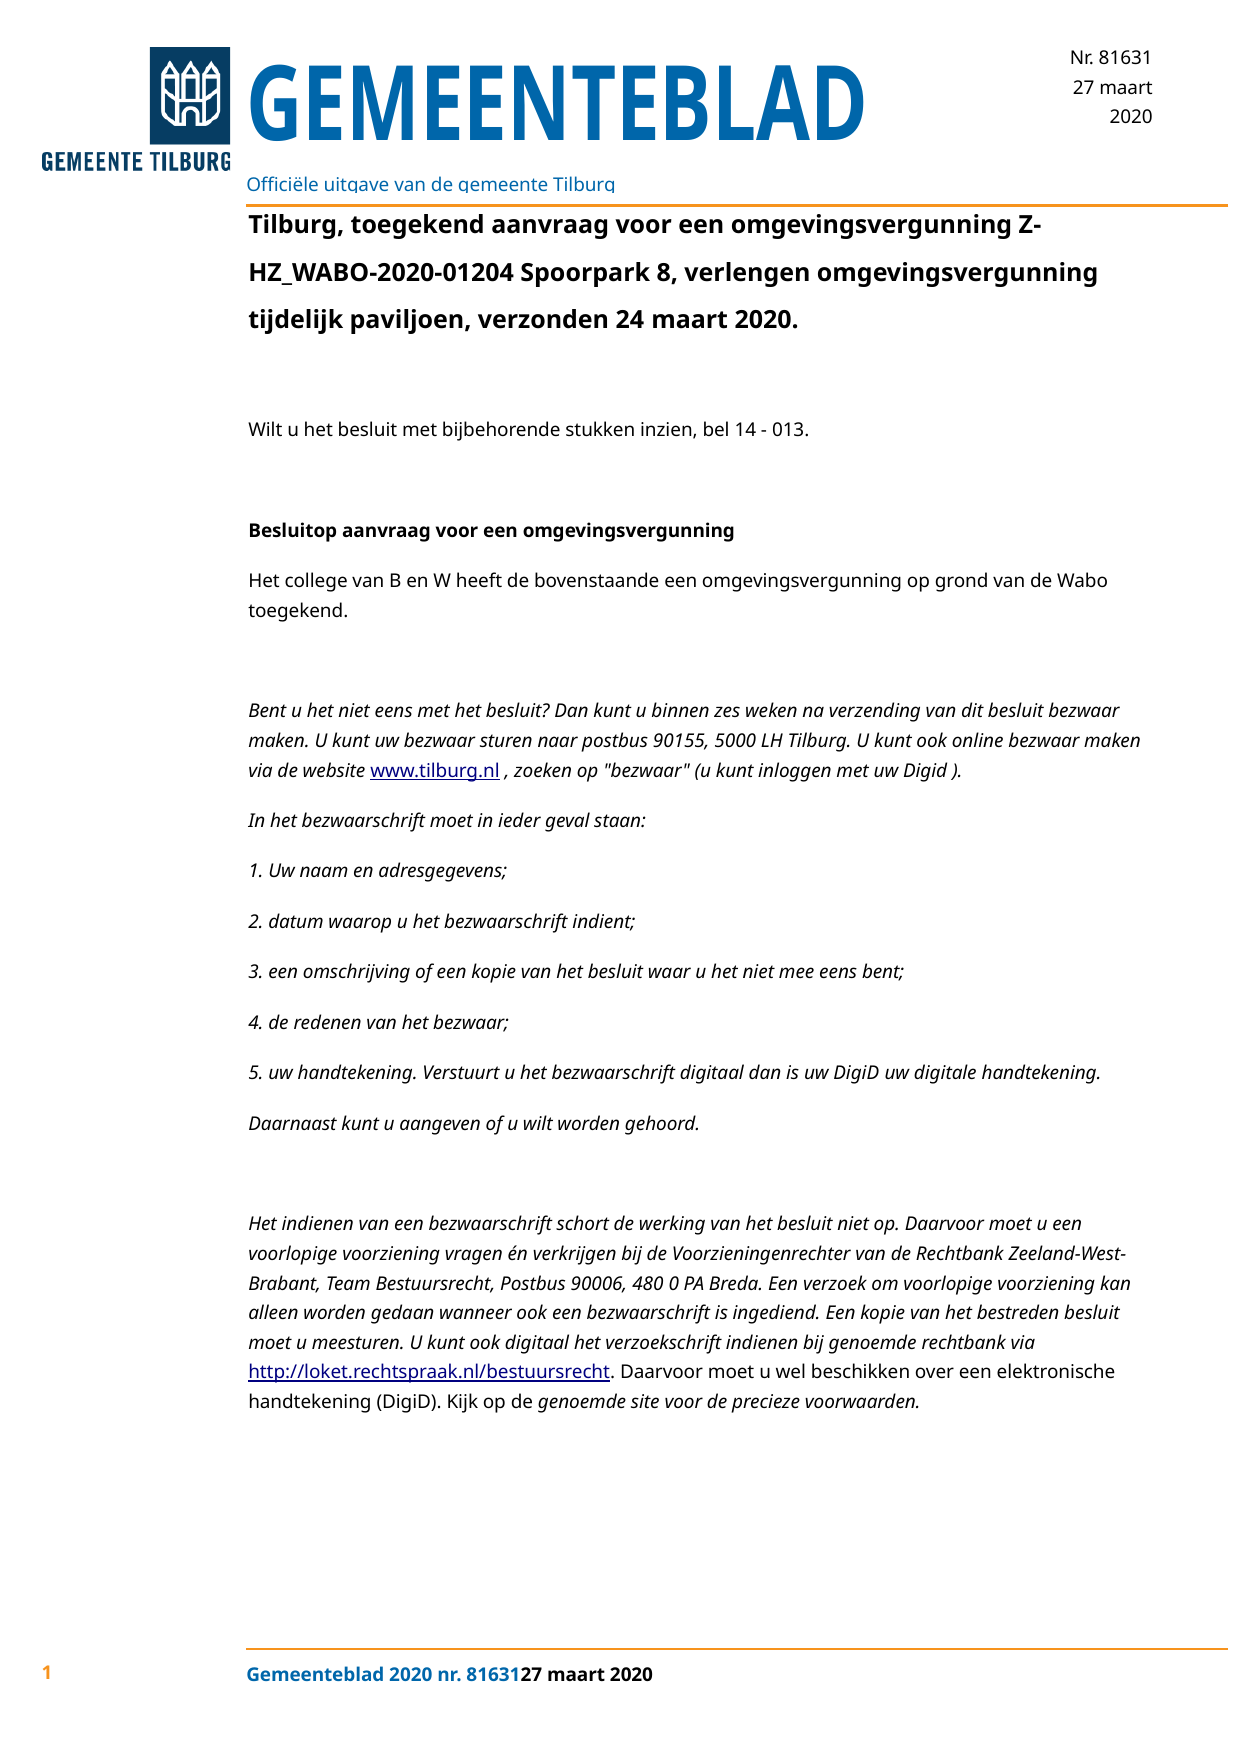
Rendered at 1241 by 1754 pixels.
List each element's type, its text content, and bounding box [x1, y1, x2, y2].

text Het indienen van een bezwaarschrift schort de werking van het besluit niet op. Daarvoor moet u een voorlopige voorziening vragen én verkrijgen bij de Voorzieningenrechter van de Rechtbank Zeeland-West-Brabant, Team Bestuursrecht, Postbus 90006, 480 0 PA Breda. Een verzoek om voorlopige voorziening kan alleen worden gedaan wanneer ook een bezwaarschrift is ingediend. Een kopie van het bestreden besluit moet u meesturen. U kunt ook digitaal het verzoekschrift indienen bij genoemde rechtbank via http://loket.rechtspraak.nl/bestuursrecht. Daarvoor moet u wel beschikken over een elektronische handtekening (DigiD). Kijk op de genoemde site voor de precieze voorwaarden. [248, 1211, 1152, 1414]
text 2. datum waarop u het bezwaarschrift indient; [248, 908, 1152, 934]
text Tilburg, toegekend aanvraag voor een omgevingsvergunning Z-HZ_WABO-2020-01204 Spoorpark 8, verlengen omgevingsvergunning tijdelijk paviljoen, verzonden 24 maart 2020. [248, 207, 1152, 336]
text In het bezwaarschrift moet in ieder geval staan: [248, 807, 1152, 833]
text Daarnaast kunt u aangeven of u wilt worden gehoord. [248, 1110, 1152, 1135]
text 5. uw handtekening. Verstuurt u het bezwaarschrift digitaal dan is uw DigiD uw digitale handtekening. [248, 1059, 1152, 1085]
text 4. de redenen van het bezwaar; [248, 1009, 1152, 1034]
picture [41, 47, 231, 172]
text Het college van B en W heeft de bovenstaande een omgevingsvergunning op grond van de Wabo toegekend. [248, 567, 1152, 622]
text Besluitop aanvraag voor een omgevingsvergunning [248, 517, 1152, 542]
text Wilt u het besluit met bijbehorende stukken inzien, bel 14 - 013. [248, 416, 1152, 442]
text Bent u het niet eens met het besluit? Dan kunt u binnen zes weken na verzending van dit besluit bezwaar maken. U kunt uw bezwaar sturen naar postbus 90155, 5000 LH Tilburg. U kunt ook online bezwaar maken via de website www.tilburg.nl , zoeken op "bezwaar" (u kunt inloggen met uw Digid ). [248, 698, 1152, 782]
text 3. een omschrijving of een kopie van het besluit waar u het niet mee eens bent; [248, 958, 1152, 984]
text 1. Uw naam en adresgegevens; [248, 858, 1152, 883]
